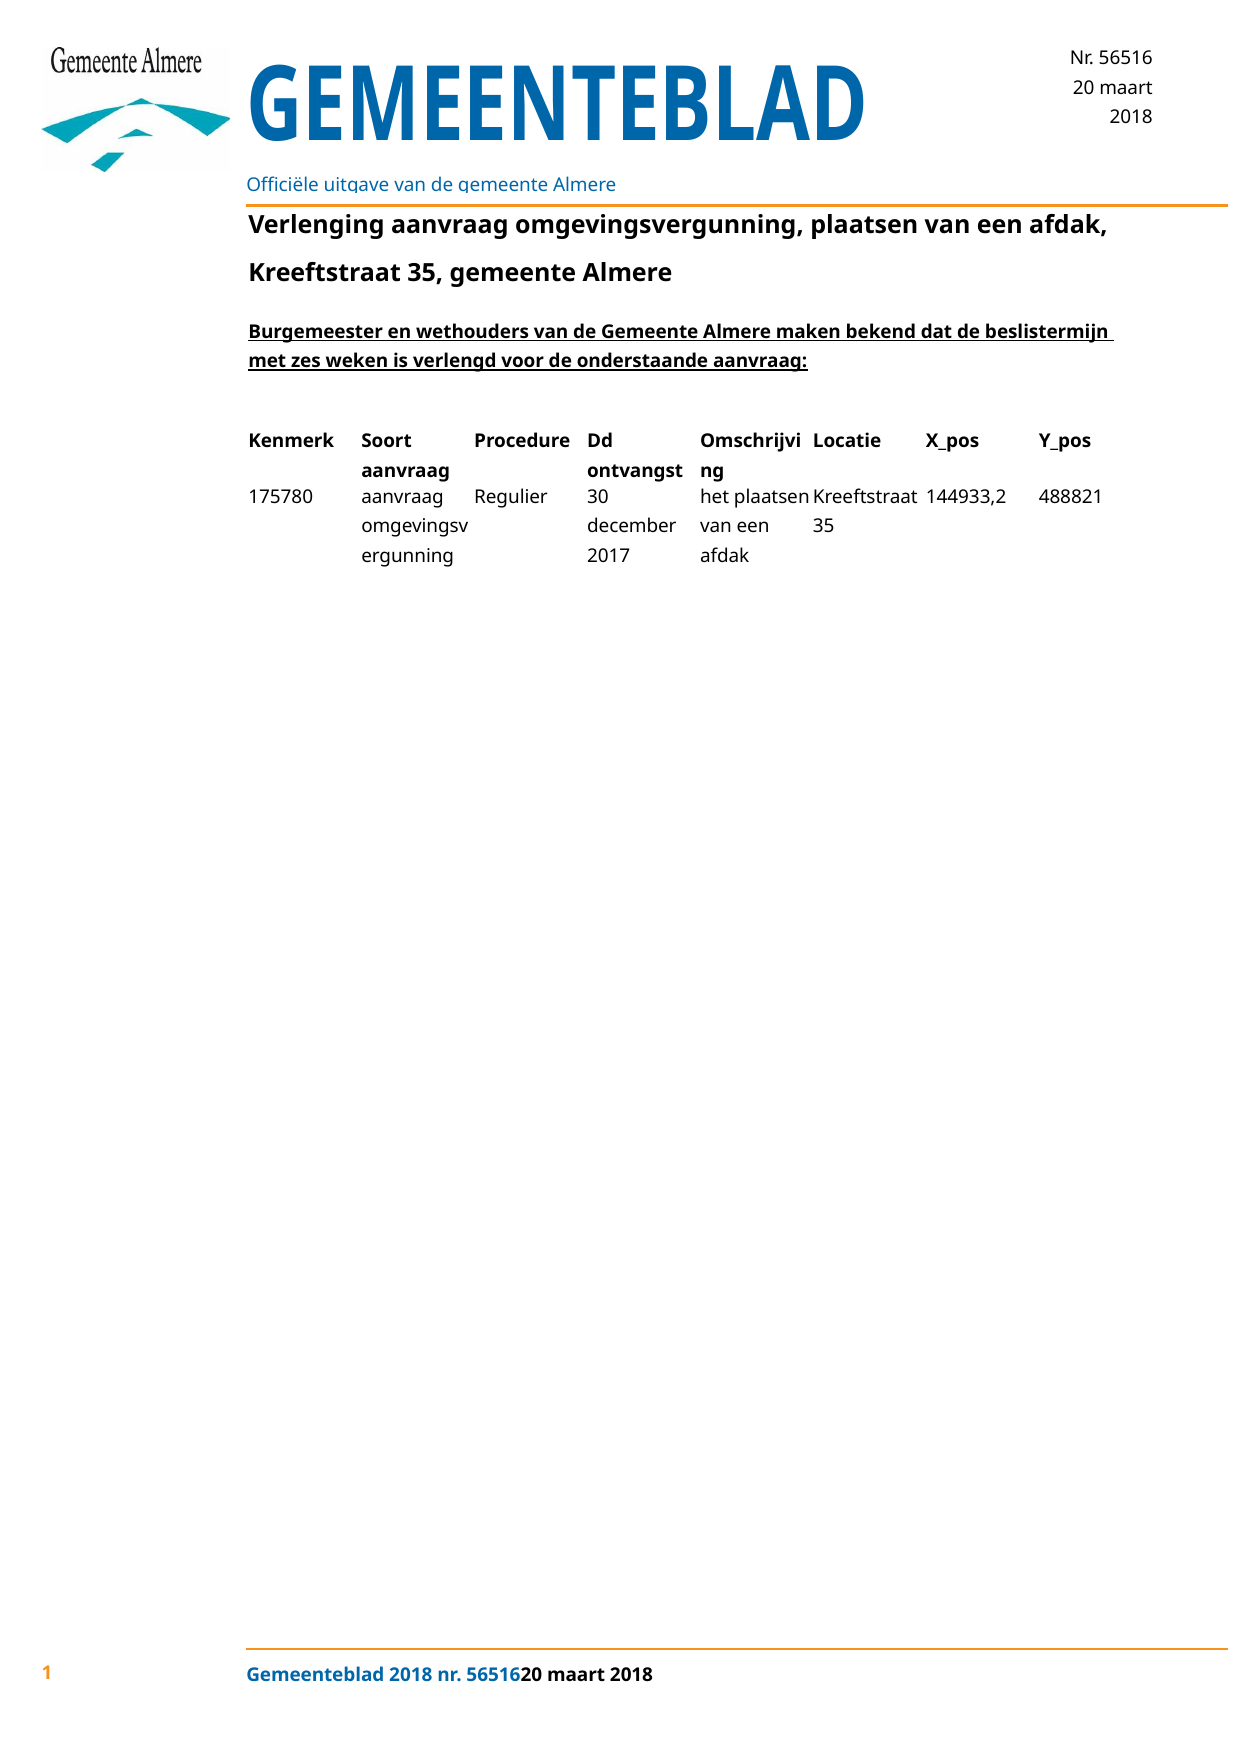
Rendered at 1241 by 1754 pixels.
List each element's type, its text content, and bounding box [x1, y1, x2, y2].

table_header Soort aanvraag [361, 428, 474, 483]
table_cell 488821 [1039, 483, 1152, 568]
picture [41, 47, 231, 172]
table_cell 175780 [248, 483, 361, 568]
table_header Y_pos [1039, 428, 1152, 483]
table_cell Regulier [474, 483, 587, 568]
table_header Procedure [474, 428, 587, 483]
table_cell aanvraag omgevingsvergunning [361, 483, 474, 568]
text Verlenging aanvraag omgevingsvergunning, plaatsen van een afdak, Kreeftstraat 35, gemeente Almere [248, 207, 1152, 288]
table_header X_pos [926, 428, 1038, 483]
text Burgemeester en wethouders van de Gemeente Almere maken bekend dat de beslistermijn met zes weken is verlengd voor de onderstaande aanvraag: [248, 318, 1152, 373]
table_cell 30 december 2017 [587, 483, 700, 568]
table_header Kenmerk [248, 428, 361, 483]
table_header Omschrijving [700, 428, 813, 483]
table_cell Kreeftstraat 35 [813, 483, 926, 568]
table_header Dd ontvangst [587, 428, 700, 483]
table_header Locatie [813, 428, 926, 483]
table_cell het plaatsen van een afdak [700, 483, 813, 568]
table_cell 144933,2 [926, 483, 1038, 568]
